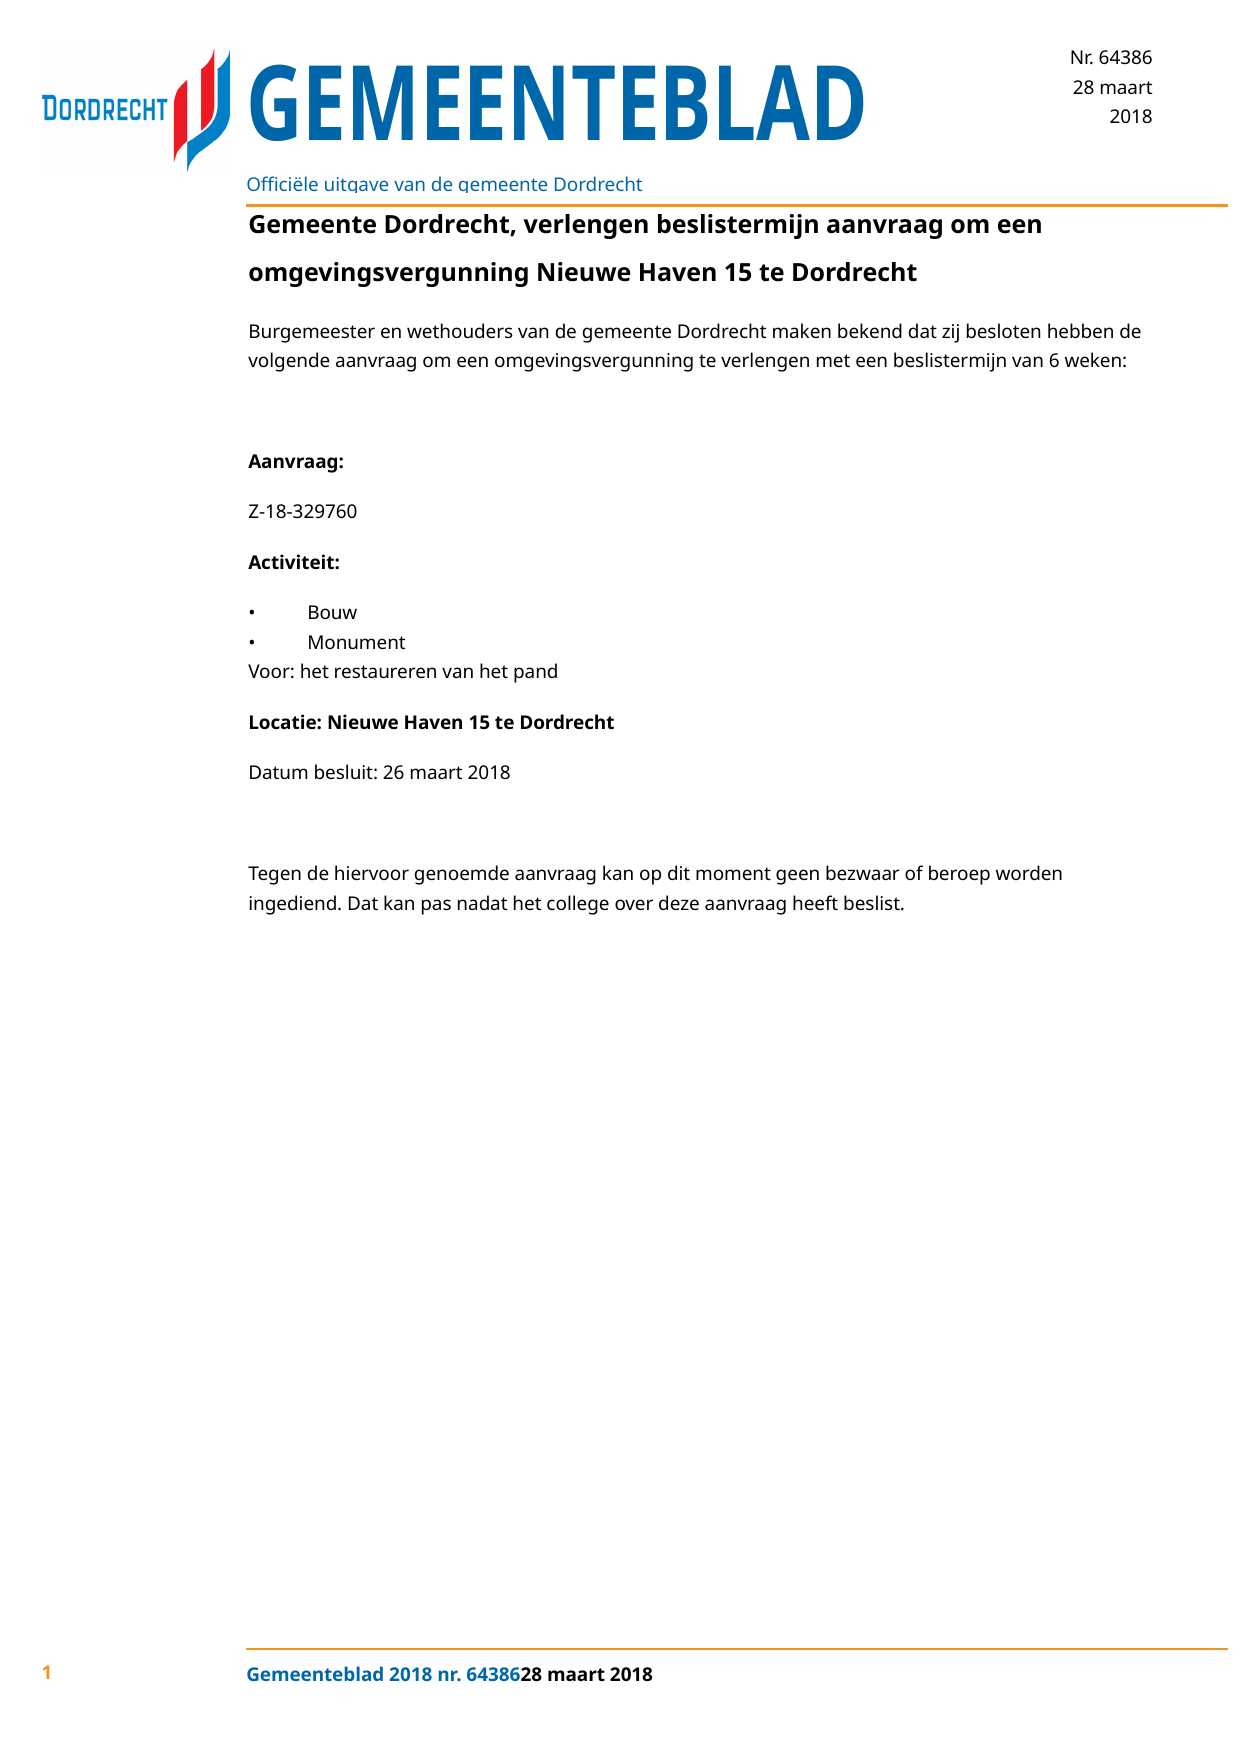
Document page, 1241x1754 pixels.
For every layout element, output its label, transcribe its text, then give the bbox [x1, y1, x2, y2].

text Burgemeester en wethouders van de gemeente Dordrecht maken bekend dat zij besloten hebben de volgende aanvraag om een omgevingsvergunning te verlengen met een beslistermijn van 6 weken: [248, 318, 1152, 373]
picture [41, 47, 231, 172]
text Activiteit: [248, 549, 1152, 575]
text Voor: het restaureren van het pand [248, 659, 1152, 684]
list Bouw [248, 599, 1152, 625]
list Monument [248, 629, 1152, 655]
text Datum besluit: 26 maart 2018 [248, 759, 1152, 785]
text Z-18-329760 [248, 499, 1152, 524]
text Gemeente Dordrecht, verlengen beslistermijn aanvraag om een omgevingsvergunning Nieuwe Haven 15 te Dordrecht [248, 207, 1152, 288]
text Tegen de hiervoor genoemde aanvraag kan op dit moment geen bezwaar of beroep worden ingediend. Dat kan pas nadat het college over deze aanvraag heeft beslist. [248, 860, 1152, 916]
text Locatie: Nieuwe Haven 15 te Dordrecht [248, 709, 1152, 735]
text Aanvraag: [248, 448, 1152, 474]
